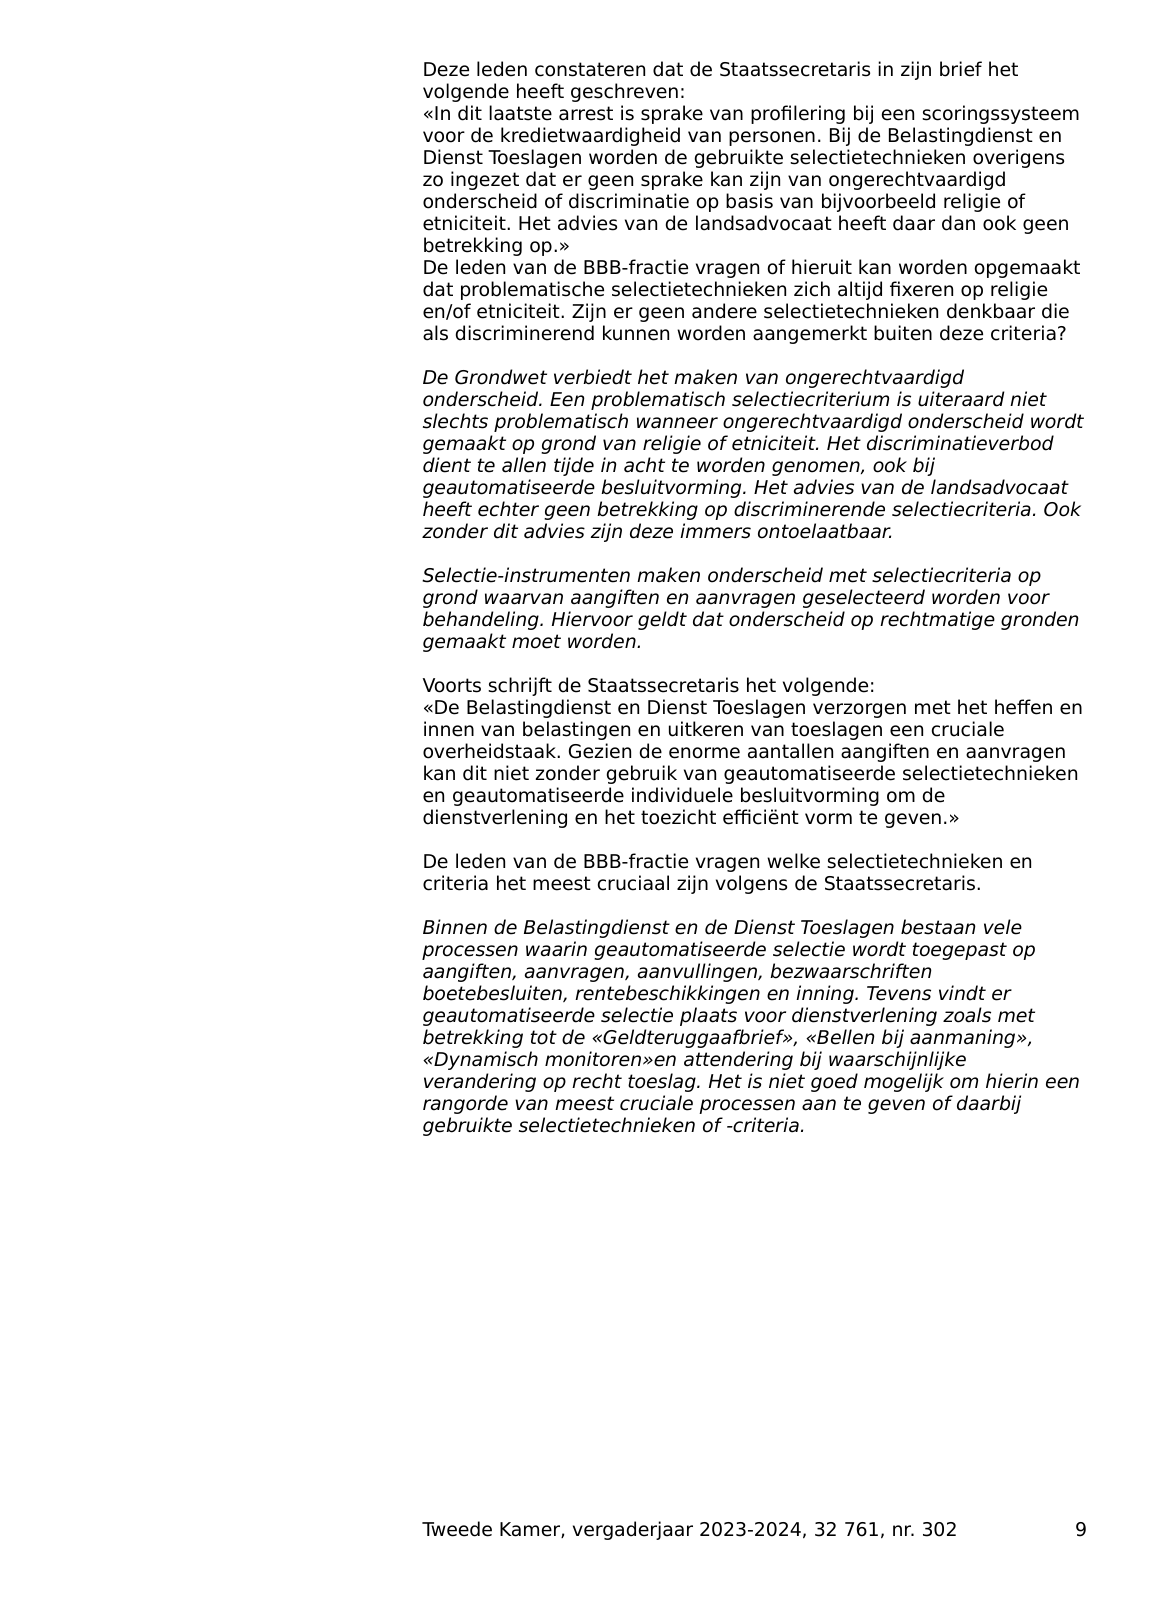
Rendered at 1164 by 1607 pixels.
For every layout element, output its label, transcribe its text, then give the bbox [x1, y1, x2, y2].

text «De Belastingdienst en Dienst Toeslagen verzorgen met het heffen en innen van belastingen en uitkeren van toeslagen een cruciale overheidstaak. Gezien de enorme aantallen aangiften en aanvragen kan dit niet zonder gebruik van geautomatiseerde selectietechnieken en geautomatiseerde individuele besluitvorming om de dienstverlening en het toezicht efficiënt vorm te geven.» [422, 697, 1087, 829]
text Deze leden constateren dat de Staatssecretaris in zijn brief het volgende heeft geschreven: [422, 59, 1087, 103]
text De leden van de BBB-fractie vragen of hieruit kan worden opgemaakt dat problematische selectietechnieken zich altijd fixeren op religie en/of etniciteit. Zijn er geen andere selectietechnieken denkbaar die als discriminerend kunnen worden aangemerkt buiten deze criteria? [422, 257, 1087, 345]
text Voorts schrijft de Staatssecretaris het volgende: [422, 675, 1087, 697]
text «In dit laatste arrest is sprake van profilering bij een scoringssysteem voor de kredietwaardigheid van personen. Bij de Belastingdienst en Dienst Toeslagen worden de gebruikte selectietechnieken overigens zo ingezet dat er geen sprake kan zijn van ongerechtvaardigd onderscheid of discriminatie op basis van bijvoorbeeld religie of etniciteit. Het advies van de landsadvocaat heeft daar dan ook geen betrekking op.» [422, 103, 1087, 257]
text De leden van de BBB-fractie vragen welke selectietechnieken en criteria het meest cruciaal zijn volgens de Staatssecretaris. [422, 851, 1087, 895]
text Binnen de Belastingdienst en de Dienst Toeslagen bestaan vele processen waarin geautomatiseerde selectie wordt toegepast op aangiften, aanvragen, aanvullingen, bezwaarschriften boetebesluiten, rentebeschikkingen en inning. Tevens vindt er geautomatiseerde selectie plaats voor dienstverlening zoals met betrekking tot de «Geldteruggaafbrief», «Bellen bij aanmaning», «Dynamisch monitoren»en attendering bij waarschijnlijke verandering op recht toeslag. Het is niet goed mogelijk om hierin een rangorde van meest cruciale processen aan te geven of daarbij gebruikte selectietechnieken of -criteria. [422, 917, 1087, 1137]
text Selectie-instrumenten maken onderscheid met selectiecriteria op grond waarvan aangiften en aanvragen geselecteerd worden voor behandeling. Hiervoor geldt dat onderscheid op rechtmatige gronden gemaakt moet worden. [422, 565, 1087, 653]
text De Grondwet verbiedt het maken van ongerechtvaardigd onderscheid. Een problematisch selectiecriterium is uiteraard niet slechts problematisch wanneer ongerechtvaardigd onderscheid wordt gemaakt op grond van religie of etniciteit. Het discriminatieverbod dient te allen tijde in acht te worden genomen, ook bij geautomatiseerde besluitvorming. Het advies van de landsadvocaat heeft echter geen betrekking op discriminerende selectiecriteria. Ook zonder dit advies zijn deze immers ontoelaatbaar. [422, 367, 1087, 543]
